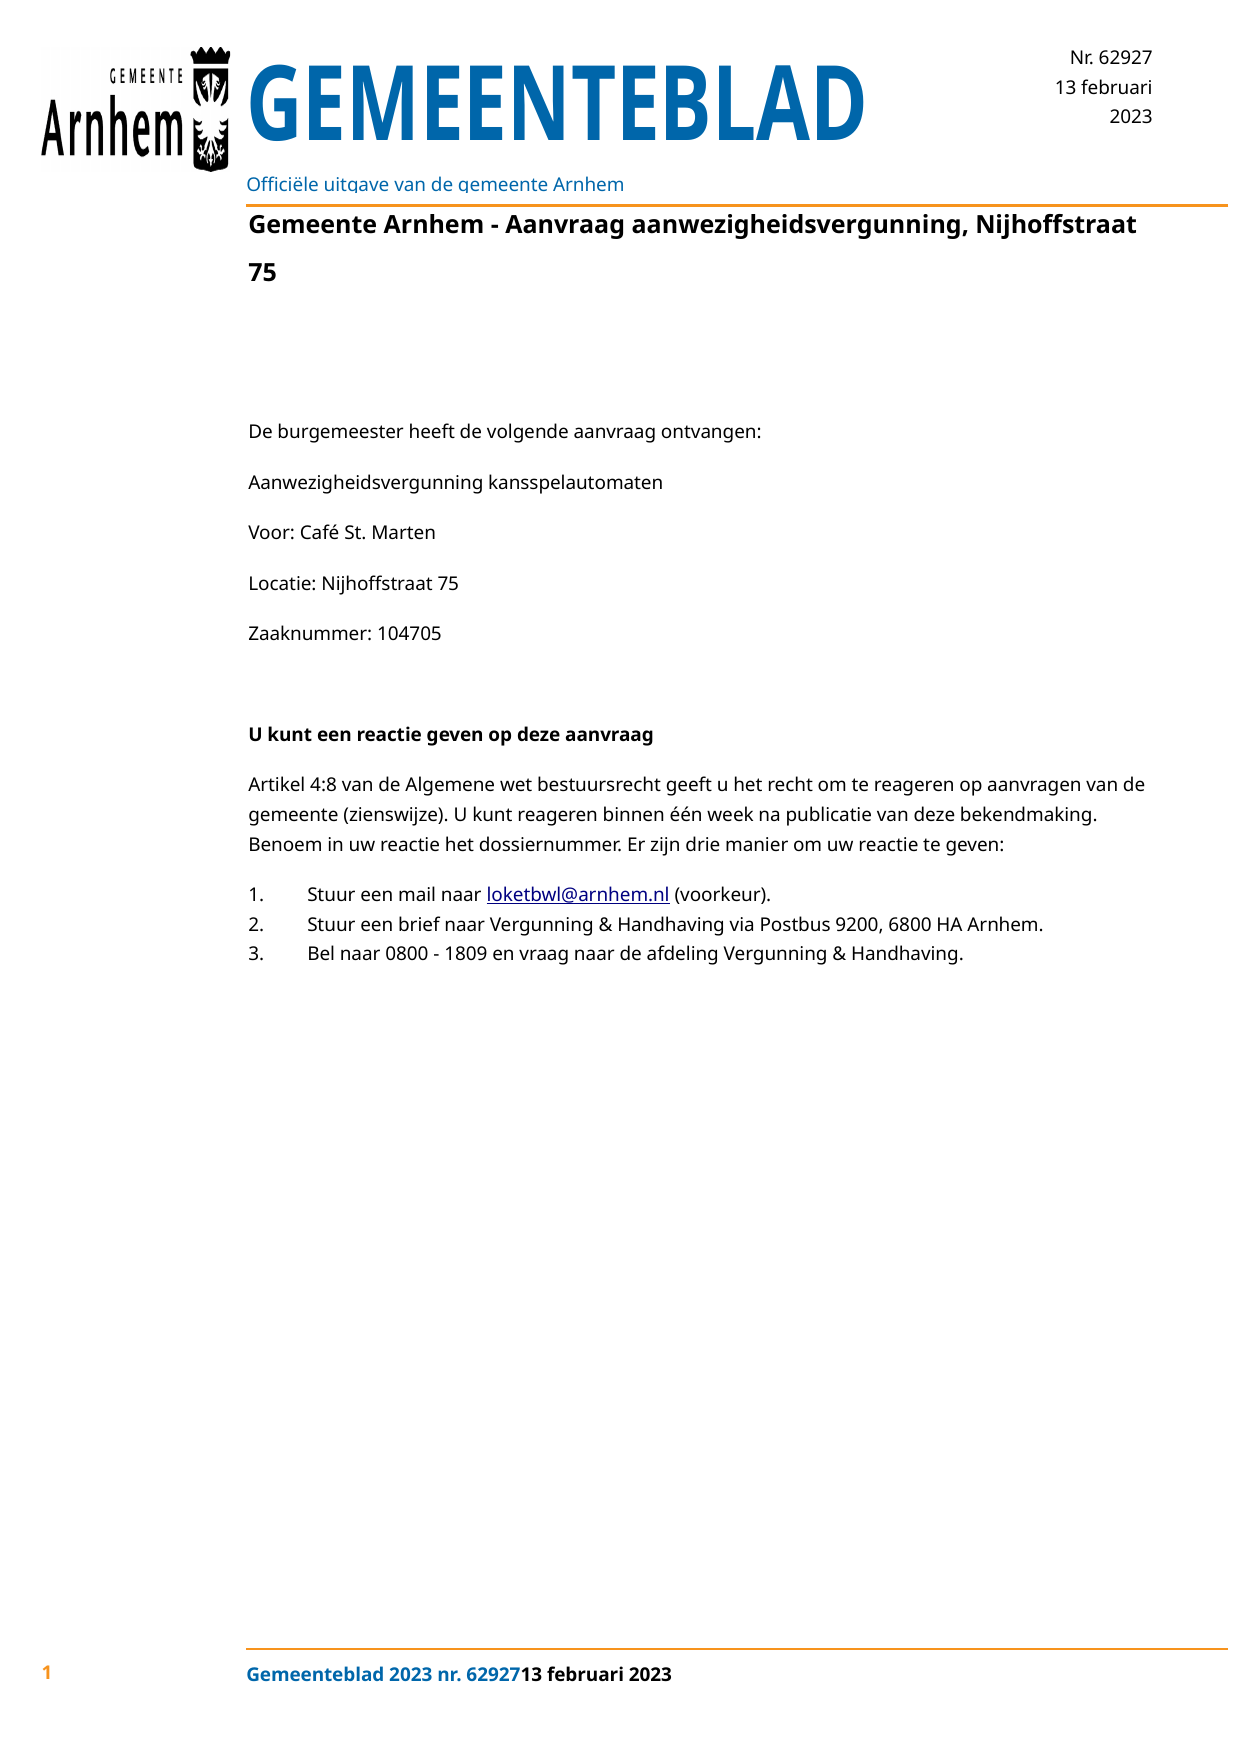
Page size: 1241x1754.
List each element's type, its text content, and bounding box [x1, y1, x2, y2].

text Artikel 4:8 van de Algemene wet bestuursrecht geeft u het recht om te reageren op aanvragen van de gemeente (zienswijze). U kunt reageren binnen één week na publicatie van deze bekendmaking. Benoem in uw reactie het dossiernummer. Er zijn drie manier om uw reactie te geven: [248, 772, 1152, 857]
text Voor: Café St. Marten [248, 519, 1152, 545]
list Stuur een mail naar loketbwl@arnhem.nl (voorkeur). [248, 881, 1152, 907]
text Locatie: Nijhoffstraat 75 [248, 570, 1152, 596]
text Aanwezigheidsvergunning kansspelautomaten [248, 469, 1152, 495]
text Zaaknummer: 104705 [248, 620, 1152, 646]
list Bel naar 0800 - 1809 en vraag naar de afdeling Vergunning & Handhaving. [248, 940, 1152, 966]
text U kunt een reactie geven op deze aanvraag [248, 721, 1152, 747]
text Gemeente Arnhem - Aanvraag aanwezigheidsvergunning, Nijhoffstraat 75 [248, 207, 1152, 288]
picture [41, 47, 231, 172]
text De burgemeester heeft de volgende aanvraag ontvangen: [248, 419, 1152, 444]
list Stuur een brief naar Vergunning & Handhaving via Postbus 9200, 6800 HA Arnhem. [248, 911, 1152, 937]
